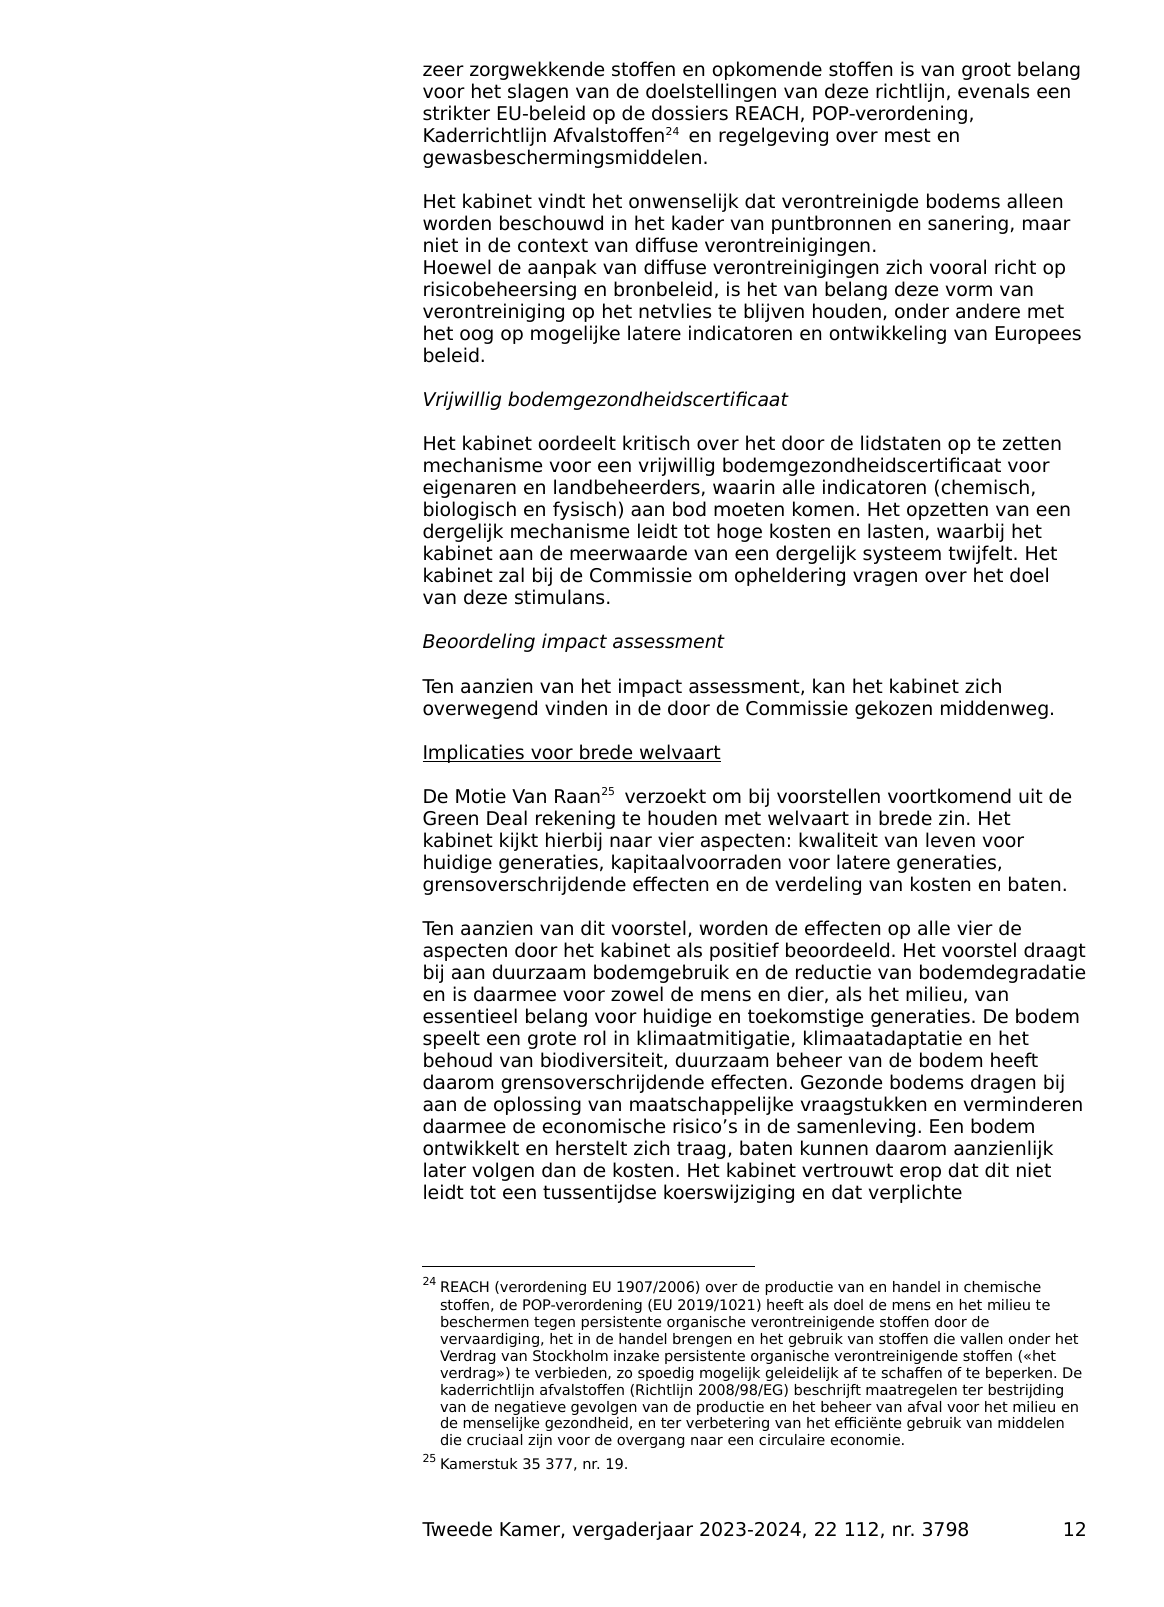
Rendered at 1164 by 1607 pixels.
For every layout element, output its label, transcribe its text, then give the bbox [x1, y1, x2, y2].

text Ten aanzien van het impact assessment, kan het kabinet zich overwegend vinden in de door de Commissie gekozen middenweg. [422, 676, 1087, 719]
text Hoewel de aanpak van diffuse verontreinigingen zich vooral richt op risicobeheersing en bronbeleid, is het van belang deze vorm van verontreiniging op het netvlies te blijven houden, onder andere met het oog op mogelijke latere indicatoren en ontwikkeling van Europees beleid. [422, 257, 1087, 367]
text Kamerstuk 35 377, nr. 19. [422, 1452, 1087, 1474]
text Het kabinet vindt het onwenselijk dat verontreinigde bodems alleen worden beschouwd in het kader van puntbronnen en sanering, maar niet in de context van diffuse verontreinigingen. [422, 191, 1087, 257]
text Het kabinet oordeelt kritisch over het door de lidstaten op te zetten mechanisme voor een vrijwillig bodemgezondheidscertificaat voor eigenaren en landbeheerders, waarin alle indicatoren (chemisch, biologisch en fysisch) aan bod moeten komen. Het opzetten van een dergelijk mechanisme leidt tot hoge kosten en lasten, waarbij het kabinet aan de meerwaarde van een dergelijk systeem twijfelt. Het kabinet zal bij de Commissie om opheldering vragen over het doel van deze stimulans. [422, 433, 1087, 609]
text Ten aanzien van dit voorstel, worden de effecten op alle vier de aspecten door het kabinet als positief beoordeeld. Het voorstel draagt bij aan duurzaam bodemgebruik en de reductie van bodemdegradatie en is daarmee voor zowel de mens en dier, als het milieu, van essentieel belang voor huidige en toekomstige generaties. De bodem speelt een grote rol in klimaatmitigatie, klimaatadaptatie en het behoud van biodiversiteit, duurzaam beheer van de bodem heeft daarom grensoverschrijdende effecten. Gezonde bodems dragen bij aan de oplossing van maatschappelijke vraagstukken en verminderen daarmee de economische risico’s in de samenleving. Een bodem ontwikkelt en herstelt zich traag, baten kunnen daarom aanzienlijk later volgen dan de kosten. Het kabinet vertrouwt erop dat dit niet leidt tot een tussentijdse koerswijziging en dat verplichte [422, 918, 1087, 1204]
text REACH (verordening EU 1907/2006) over de productie van en handel in chemische stoffen, de POP-verordening (EU 2019/1021) heeft als doel de mens en het milieu te beschermen tegen persistente organische verontreinigende stoffen door de vervaardiging, het in de handel brengen en het gebruik van stoffen die vallen onder het Verdrag van Stockholm inzake persistente organische verontreinigende stoffen («het verdrag») te verbieden, zo spoedig mogelijk geleidelijk af te schaffen of te beperken. De kaderrichtlijn afvalstoffen (Richtlijn 2008/98/EG) beschrijft maatregelen ter bestrijding van de negatieve gevolgen van de productie en het beheer van afval voor het milieu en de menselijke gezondheid, en ter verbetering van het efficiënte gebruik van middelen die cruciaal zijn voor de overgang naar een circulaire economie. [422, 1275, 1087, 1449]
subtitle Vrijwillig bodemgezondheidscertificaat [422, 389, 1087, 411]
text zeer zorgwekkende stoffen en opkomende stoffen is van groot belang voor het slagen van de doelstellingen van deze richtlijn, evenals een strikter EU-beleid op de dossiers REACH, POP-verordening, Kaderrichtlijn Afvalstoffen en regelgeving over mest en gewasbeschermingsmiddelen. [422, 59, 1087, 169]
subtitle Implicaties voor brede welvaart [422, 742, 1087, 764]
subtitle Beoordeling impact assessment [422, 631, 1087, 653]
text De Motie Van Raan verzoekt om bij voorstellen voortkomend uit de Green Deal rekening te houden met welvaart in brede zin. Het kabinet kijkt hierbij naar vier aspecten: kwaliteit van leven voor huidige generaties, kapitaalvoorraden voor latere generaties, grensoverschrijdende effecten en de verdeling van kosten en baten. [422, 786, 1087, 896]
